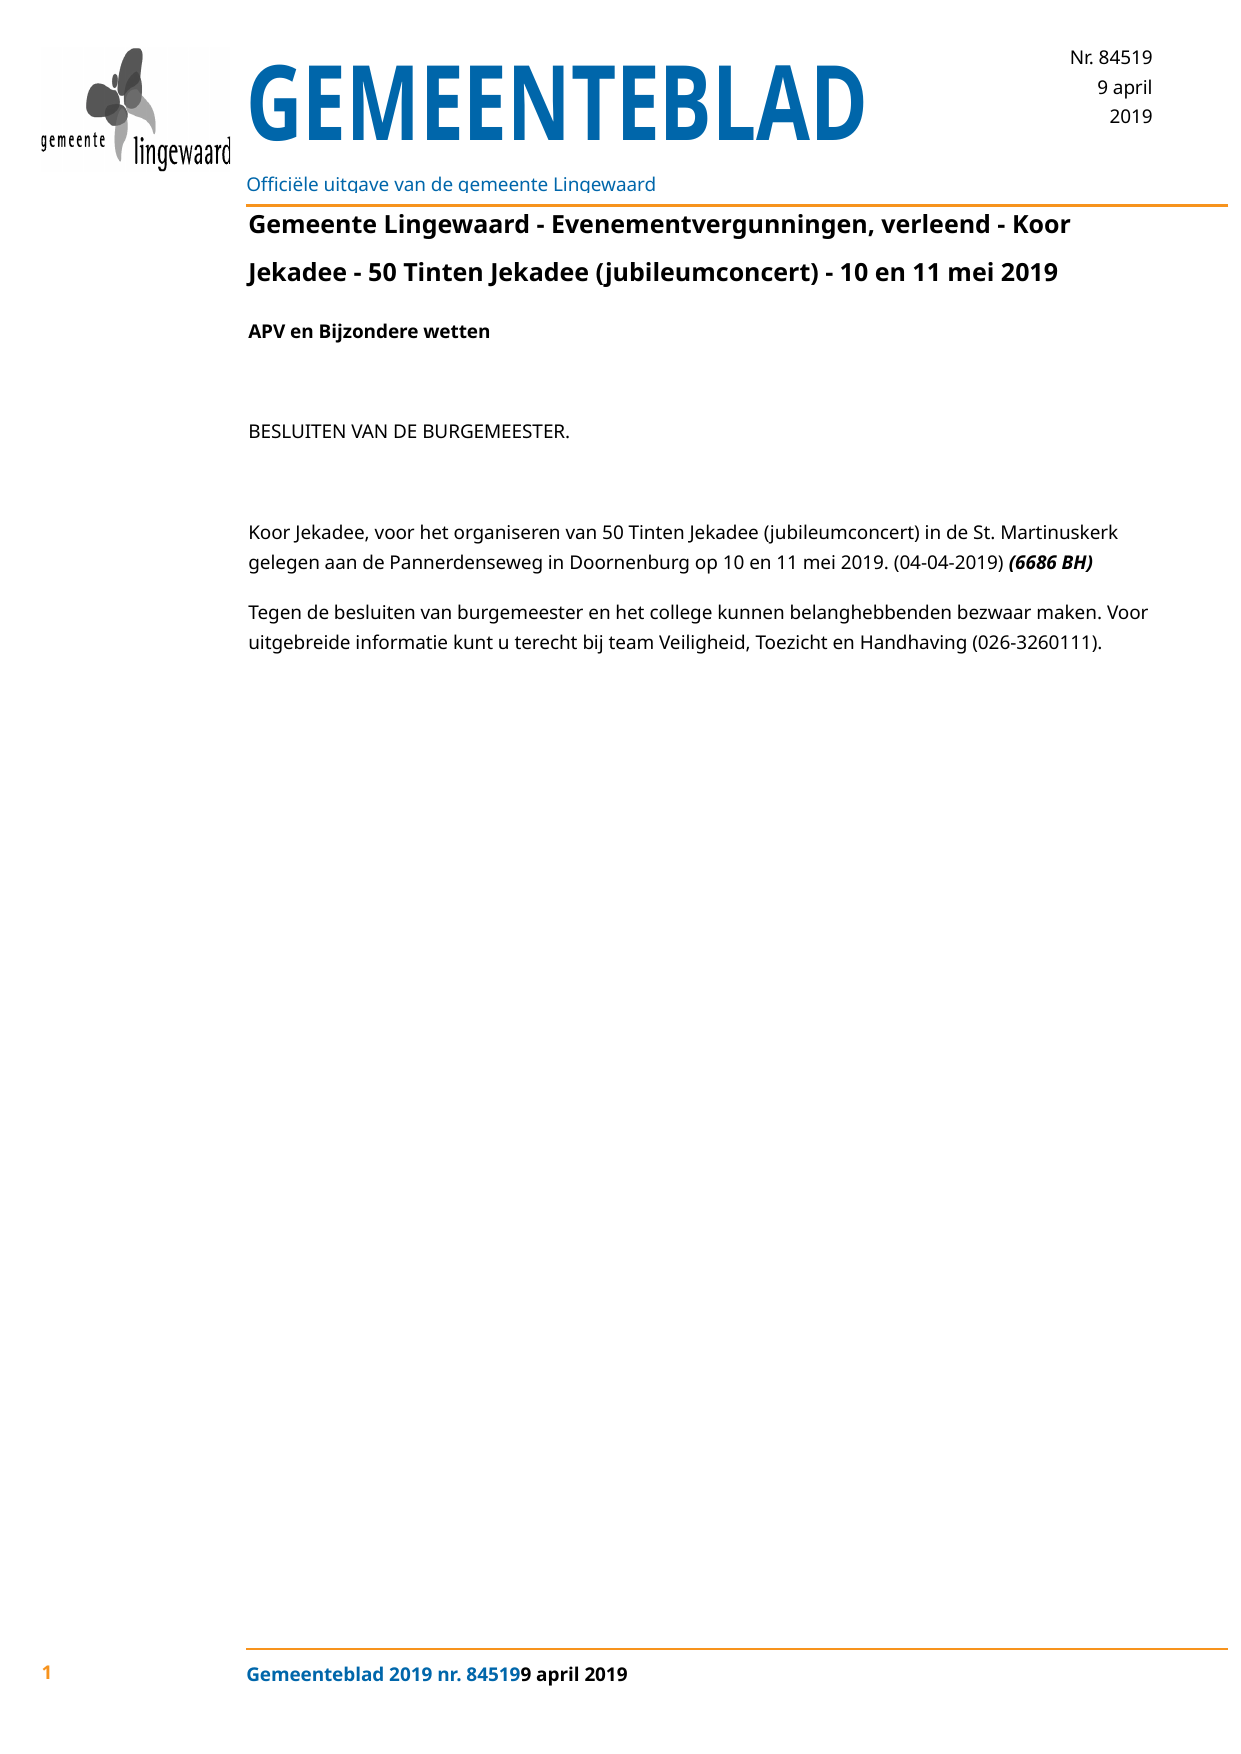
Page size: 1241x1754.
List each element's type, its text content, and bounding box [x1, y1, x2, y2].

text APV en Bijzondere wetten [248, 318, 1152, 344]
picture [41, 47, 231, 172]
text Tegen de besluiten van burgemeester en het college kunnen belanghebbenden bezwaar maken. Voor uitgebreide informatie kunt u terecht bij team Veiligheid, Toezicht en Handhaving (026-3260111). [248, 599, 1152, 655]
text Koor Jekadee, voor het organiseren van 50 Tinten Jekadee (jubileumconcert) in de St. Martinuskerk gelegen aan de Pannerdenseweg in Doornenburg op 10 en 11 mei 2019. (04-04-2019) (6686 BH) [248, 519, 1152, 575]
text BESLUITEN VAN DE BURGEMEESTER. [248, 419, 1152, 444]
text Gemeente Lingewaard - Evenementvergunningen, verleend - Koor Jekadee - 50 Tinten Jekadee (jubileumconcert) - 10 en 11 mei 2019 [248, 207, 1152, 288]
